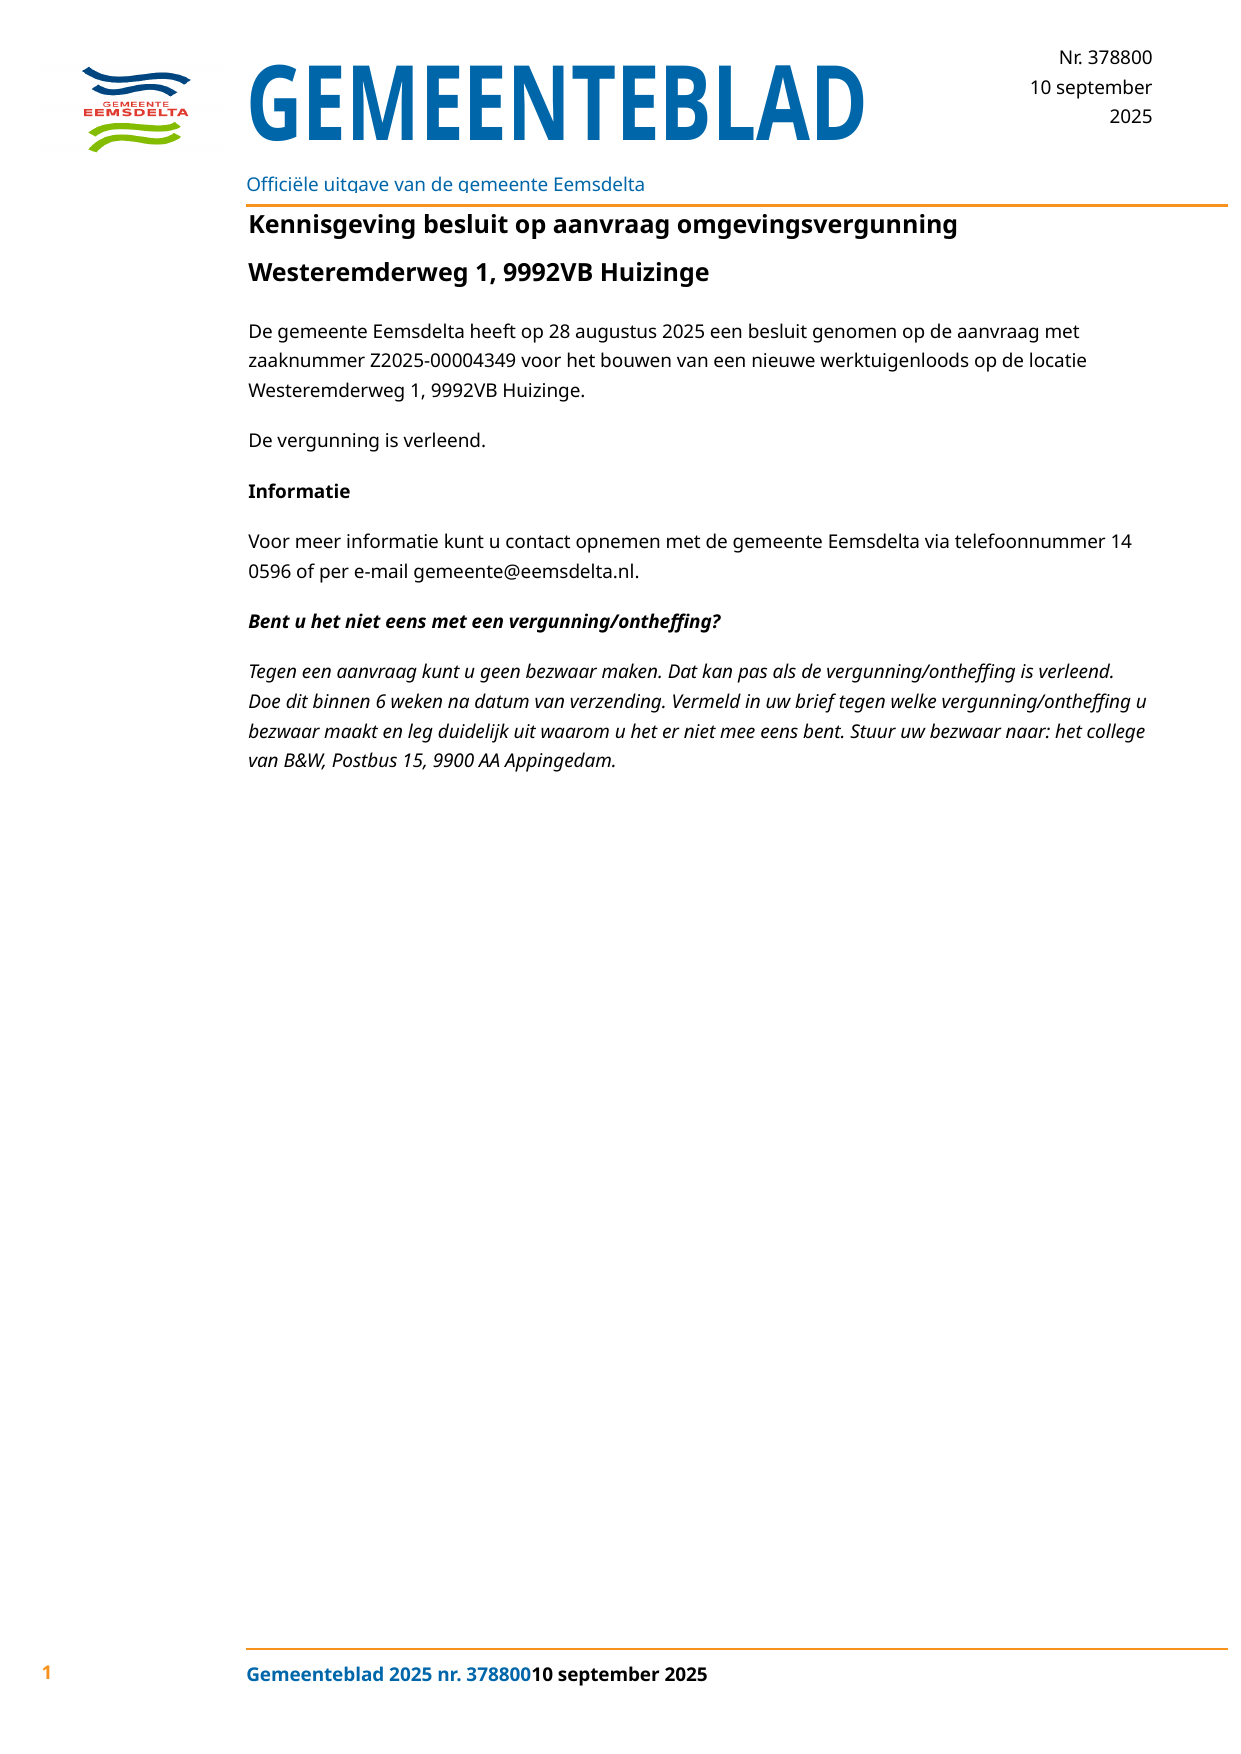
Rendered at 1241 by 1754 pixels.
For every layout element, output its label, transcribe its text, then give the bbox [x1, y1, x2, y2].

text Voor meer informatie kunt u contact opnemen met de gemeente Eemsdelta via telefoonnummer 14 0596 of per e-mail gemeente@eemsdelta.nl. [248, 528, 1152, 584]
text Informatie [248, 478, 1152, 504]
text De vergunning is verleend. [248, 427, 1152, 453]
picture [41, 47, 231, 172]
text Kennisgeving besluit op aanvraag omgevingsvergunning Westeremderweg 1, 9992VB Huizinge [248, 207, 1152, 288]
text Bent u het niet eens met een vergunning/ontheffing? [248, 608, 1152, 634]
text Tegen een aanvraag kunt u geen bezwaar maken. Dat kan pas als de vergunning/ontheffing is verleend. Doe dit binnen 6 weken na datum van verzending. Vermeld in uw brief tegen welke vergunning/ontheffing u bezwaar maakt en leg duidelijk uit waarom u het er niet mee eens bent. Stuur uw bezwaar naar: het college van B&W, Postbus 15, 9900 AA Appingedam. [248, 659, 1152, 773]
text De gemeente Eemsdelta heeft op 28 augustus 2025 een besluit genomen op de aanvraag met zaaknummer Z2025-00004349 voor het bouwen van een nieuwe werktuigenloods op de locatie Westeremderweg 1, 9992VB Huizinge. [248, 318, 1152, 403]
